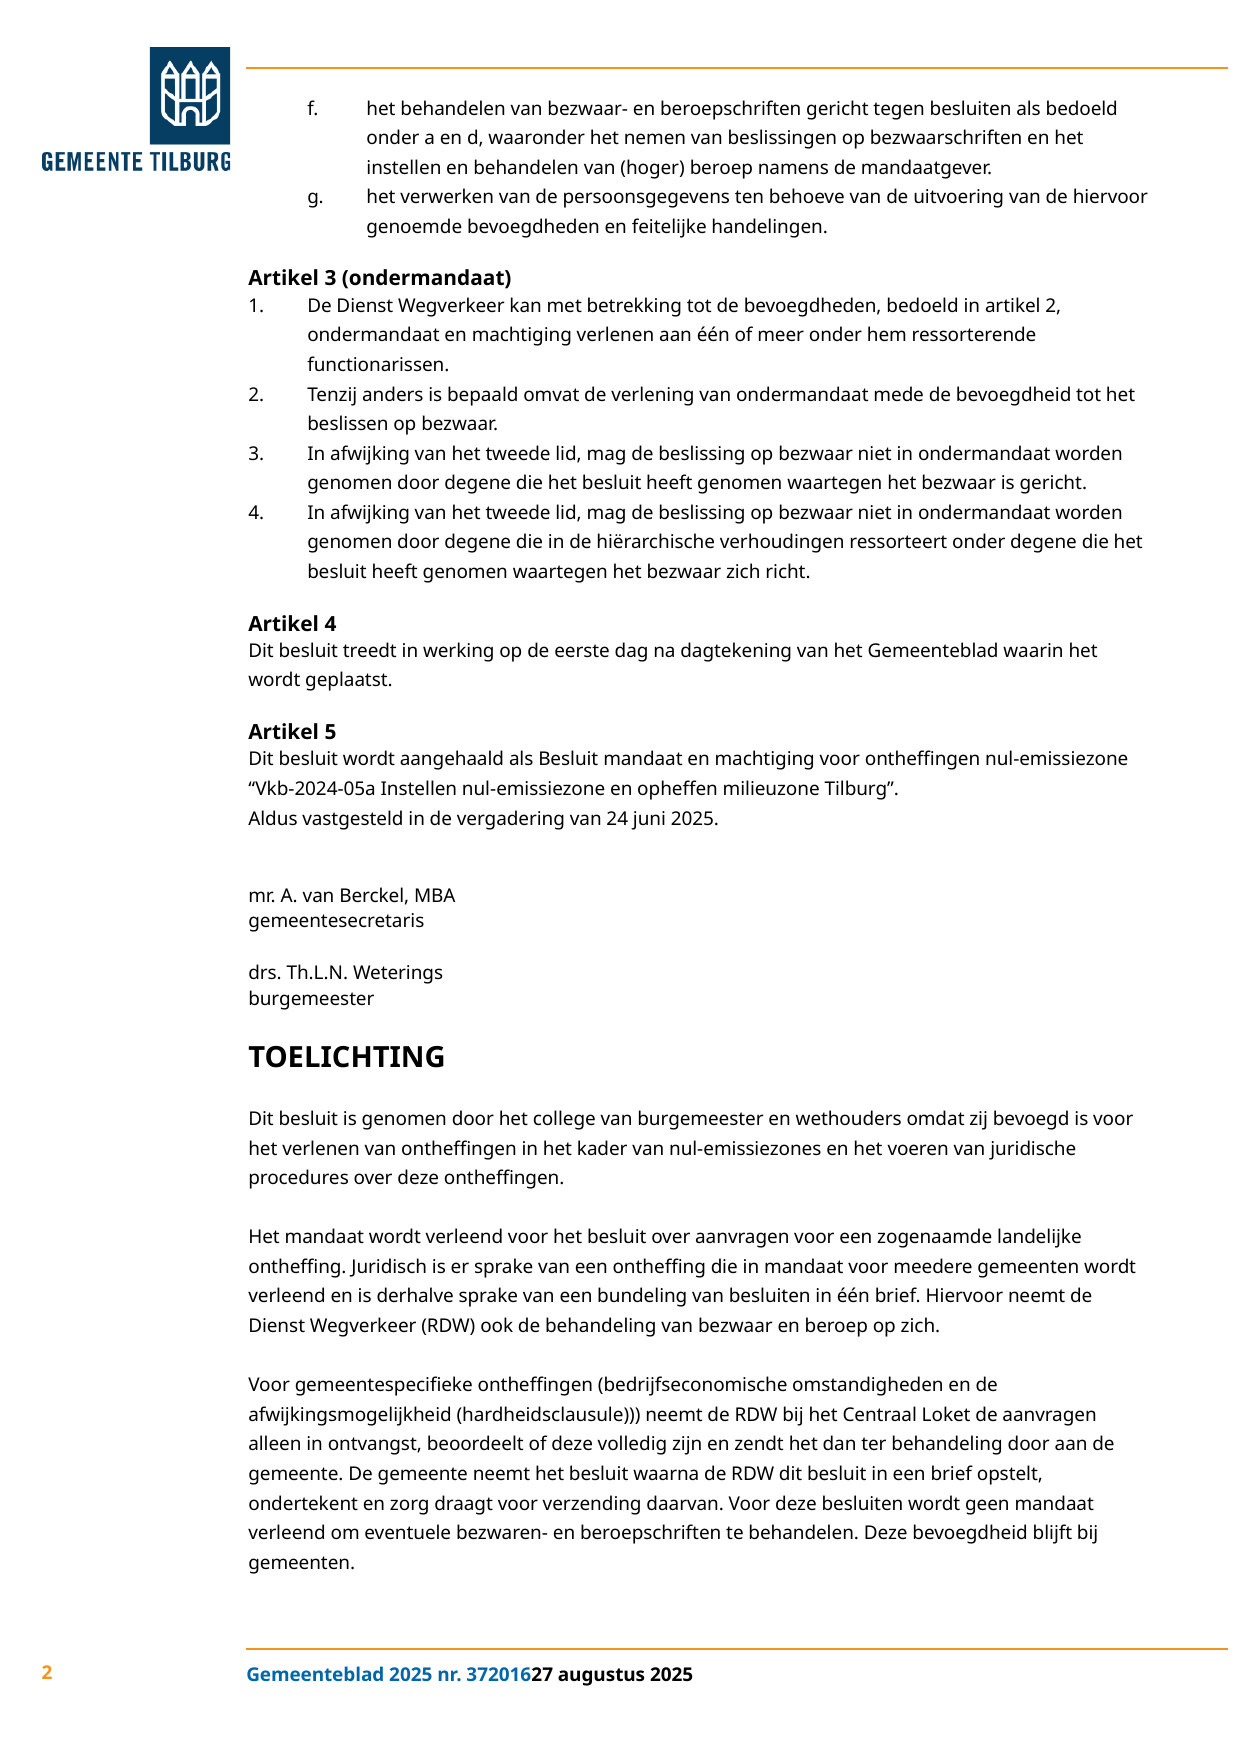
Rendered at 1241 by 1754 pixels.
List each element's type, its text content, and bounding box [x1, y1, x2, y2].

list In afwijking van het tweede lid, mag de beslissing op bezwaar niet in ondermandaat worden genomen door degene die het besluit heeft genomen waartegen het bezwaar is gericht. [248, 440, 1152, 495]
text Artikel 4 [248, 609, 1152, 637]
text Aldus vastgesteld in de vergadering van 24 juni 2025. [248, 805, 1152, 830]
picture [41, 47, 231, 172]
list In afwijking van het tweede lid, mag de beslissing op bezwaar niet in ondermandaat worden genomen door degene die in de hiërarchische verhoudingen ressorteert onder degene die het besluit heeft genomen waartegen het bezwaar zich richt. [248, 499, 1152, 584]
list De Dienst Wegverkeer kan met betrekking tot de bevoegdheden, bedoeld in artikel 2, ondermandaat en machtiging verlenen aan één of meer onder hem ressorterende functionarissen. [248, 292, 1152, 377]
list Tenzij anders is bepaald omvat de verlening van ondermandaat mede de bevoegdheid tot het beslissen op bezwaar. [248, 381, 1152, 436]
text gemeentesecretaris [248, 908, 1152, 933]
list het verwerken van de persoonsgegevens ten behoeve van de uitvoering van de hiervoor genoemde bevoegdheden en feitelijke handelingen. [307, 183, 1152, 239]
text burgemeester [248, 985, 1152, 1011]
text Dit besluit wordt aangehaald als Besluit mandaat en machtiging voor ontheffingen nul-emissiezone “Vkb-2024-05a Instellen nul-emissiezone en opheffen milieuzone Tilburg”. [248, 746, 1152, 801]
text TOELICHTING [248, 1036, 1152, 1076]
text mr. A. van Berckel, MBA [248, 882, 1152, 908]
text Artikel 5 [248, 717, 1152, 746]
list het behandelen van bezwaar- en beroepschriften gericht tegen besluiten als bedoeld onder a en d, waaronder het nemen van beslissingen op bezwaarschriften en het instellen en behandelen van (hoger) beroep namens de mandaatgever. [307, 95, 1152, 180]
text Het mandaat wordt verleend voor het besluit over aanvragen voor een zogenaamde landelijke ontheffing. Juridisch is er sprake van een ontheffing die in mandaat voor meedere gemeenten wordt verleend en is derhalve sprake van een bundeling van besluiten in één brief. Hiervoor neemt de Dienst Wegverkeer (RDW) ook de behandeling van bezwaar en beroep op zich. [248, 1223, 1152, 1338]
text Dit besluit treedt in werking op de eerste dag na dagtekening van het Gemeenteblad waarin het wordt geplaatst. [248, 637, 1152, 692]
text Voor gemeentespecifieke ontheffingen (bedrijfseconomische omstandigheden en de afwijkingsmogelijkheid (hardheidsclausule))) neemt de RDW bij het Centraal Loket de aanvragen alleen in ontvangst, beoordeelt of deze volledig zijn en zendt het dan ter behandeling door aan de gemeente. De gemeente neemt het besluit waarna de RDW dit besluit in een brief opstelt, ondertekent en zorg draagt voor verzending daarvan. Voor deze besluiten wordt geen mandaat verleend om eventuele bezwaren- en beroepschriften te behandelen. Deze bevoegdheid blijft bij gemeenten. [248, 1371, 1152, 1574]
text Artikel 3 (ondermandaat) [248, 263, 1152, 292]
text Dit besluit is genomen door het college van burgemeester en wethouders omdat zij bevoegd is voor het verlenen van ontheffingen in het kader van nul-emissiezones en het voeren van juridische procedures over deze ontheffingen. [248, 1105, 1152, 1190]
text drs. Th.L.N. Weterings [248, 959, 1152, 985]
